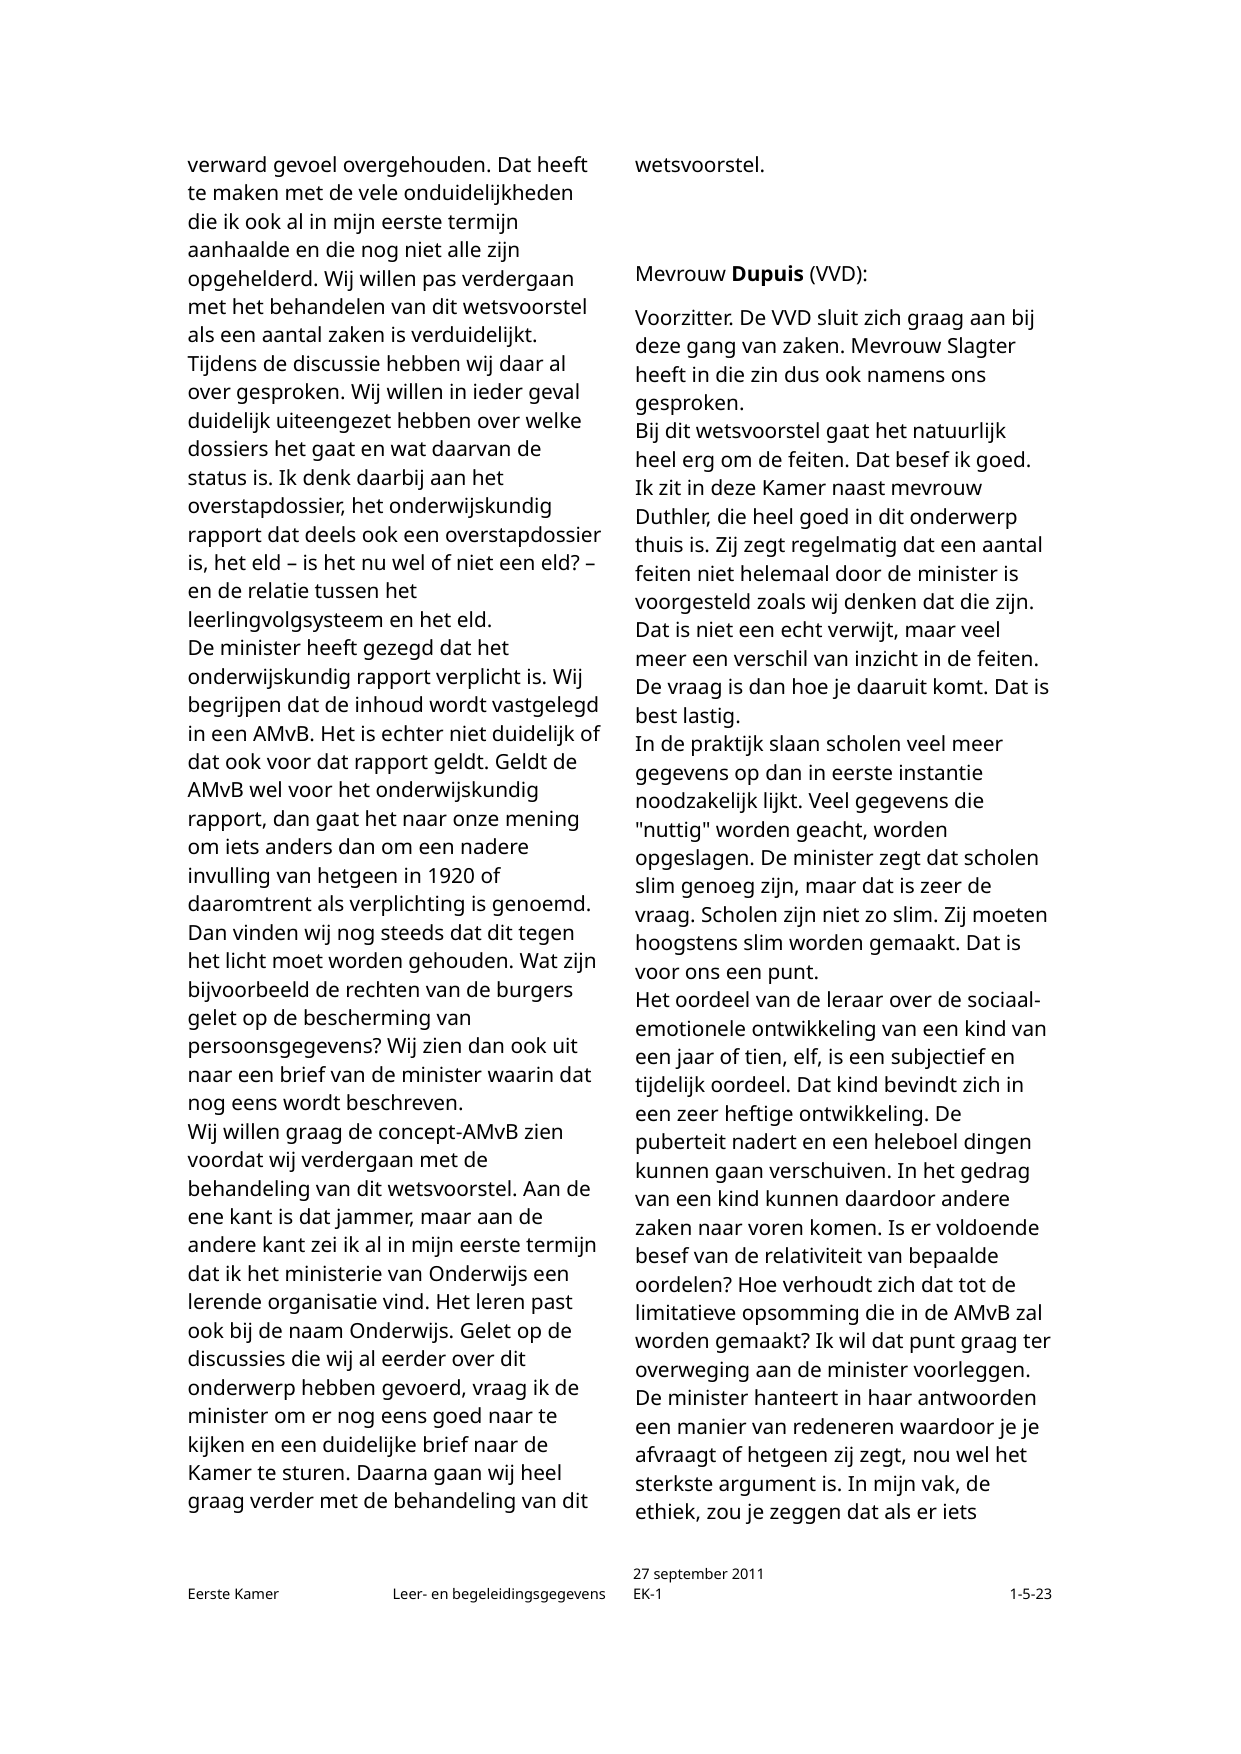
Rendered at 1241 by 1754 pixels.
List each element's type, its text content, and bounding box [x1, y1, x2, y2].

text Bij dit wetsvoorstel gaat het natuurlijk heel erg om de feiten. Dat besef ik goed. Ik zit in deze Kamer naast mevrouw Duthler, die heel goed in dit onderwerp thuis is. Zij zegt regelmatig dat een aantal feiten niet helemaal door de minister is voorgesteld zoals wij denken dat die zijn. Dat is niet een echt verwijt, maar veel meer een verschil van inzicht in de feiten. De vraag is dan hoe je daaruit komt. Dat is best lastig. [635, 417, 1053, 729]
text Voorzitter. De VVD sluit zich graag aan bij deze gang van zaken. Mevrouw Slagter heeft in die zin dus ook namens ons gesproken. [635, 303, 1053, 417]
text verward gevoel overgehouden. Dat heeft te maken met de vele onduidelijkheden die ik ook al in mijn eerste termijn aanhaalde en die nog niet alle zijn opgehelderd. Wij willen pas verdergaan met het behandelen van dit wetsvoorstel als een aantal zaken is verduidelijkt. Tijdens de discussie hebben wij daar al over gesproken. Wij willen in ieder geval duidelijk uiteengezet hebben over welke dossiers het gaat en wat daarvan de status is. Ik denk daarbij aan het overstapdossier, het onderwijskundig rapport dat deels ook een overstapdossier is, het eld – is het nu wel of niet een eld? – en de relatie tussen het leerlingvolgsysteem en het eld. [187, 150, 605, 633]
text  [635, 208, 1053, 237]
text Het oordeel van de leraar over de sociaal-emotionele ontwikkeling van een kind van een jaar of tien, elf, is een subjectief en tijdelijk oordeel. Dat kind bevindt zich in een zeer heftige ontwikkeling. De puberteit nadert en een heleboel dingen kunnen gaan verschuiven. In het gedrag van een kind kunnen daardoor andere zaken naar voren komen. Is er voldoende besef van de relativiteit van bepaalde oordelen? Hoe verhoudt zich dat tot de limitatieve opsomming die in de AMvB zal worden gemaakt? Ik wil dat punt graag ter overweging aan de minister voorleggen. [635, 985, 1053, 1383]
text De minister hanteert in haar antwoorden een manier van redeneren waardoor je je afvraagt of hetgeen zij zegt, nou wel het sterkste argument is. In mijn vak, de ethiek, zou je zeggen dat als er iets [635, 1383, 1053, 1526]
text In de praktijk slaan scholen veel meer gegevens op dan in eerste instantie noodzakelijk lijkt. Veel gegevens die "nuttig" worden geacht, worden opgeslagen. De minister zegt dat scholen slim genoeg zijn, maar dat is zeer de vraag. Scholen zijn niet zo slim. Zij moeten hoogstens slim worden gemaakt. Dat is voor ons een punt. [635, 729, 1053, 985]
text De minister heeft gezegd dat het onderwijskundig rapport verplicht is. Wij begrijpen dat de inhoud wordt vastgelegd in een AMvB. Het is echter niet duidelijk of dat ook voor dat rapport geldt. Geldt de AMvB wel voor het onderwijskundig rapport, dan gaat het naar onze mening om iets anders dan om een nadere invulling van hetgeen in 1920 of daaromtrent als verplichting is genoemd. Dan vinden wij nog steeds dat dit tegen het licht moet worden gehouden. Wat zijn bijvoorbeeld de rechten van de burgers gelet op de bescherming van persoonsgegevens? Wij zien dan ook uit naar een brief van de minister waarin dat nog eens wordt beschreven. [187, 633, 605, 1117]
text wetsvoorstel. [635, 150, 1053, 178]
text Mevrouw Dupuis (VVD): [635, 259, 1053, 288]
text Wij willen graag de concept-AMvB zien voordat wij verdergaan met de behandeling van dit wetsvoorstel. Aan de ene kant is dat jammer, maar aan de andere kant zei ik al in mijn eerste termijn dat ik het ministerie van Onderwijs een lerende organisatie vind. Het leren past ook bij de naam Onderwijs. Gelet op de discussies die wij al eerder over dit onderwerp hebben gevoerd, vraag ik de minister om er nog eens goed naar te kijken en een duidelijke brief naar de Kamer te sturen. Daarna gaan wij heel graag verder met de behandeling van dit [187, 1117, 605, 1515]
